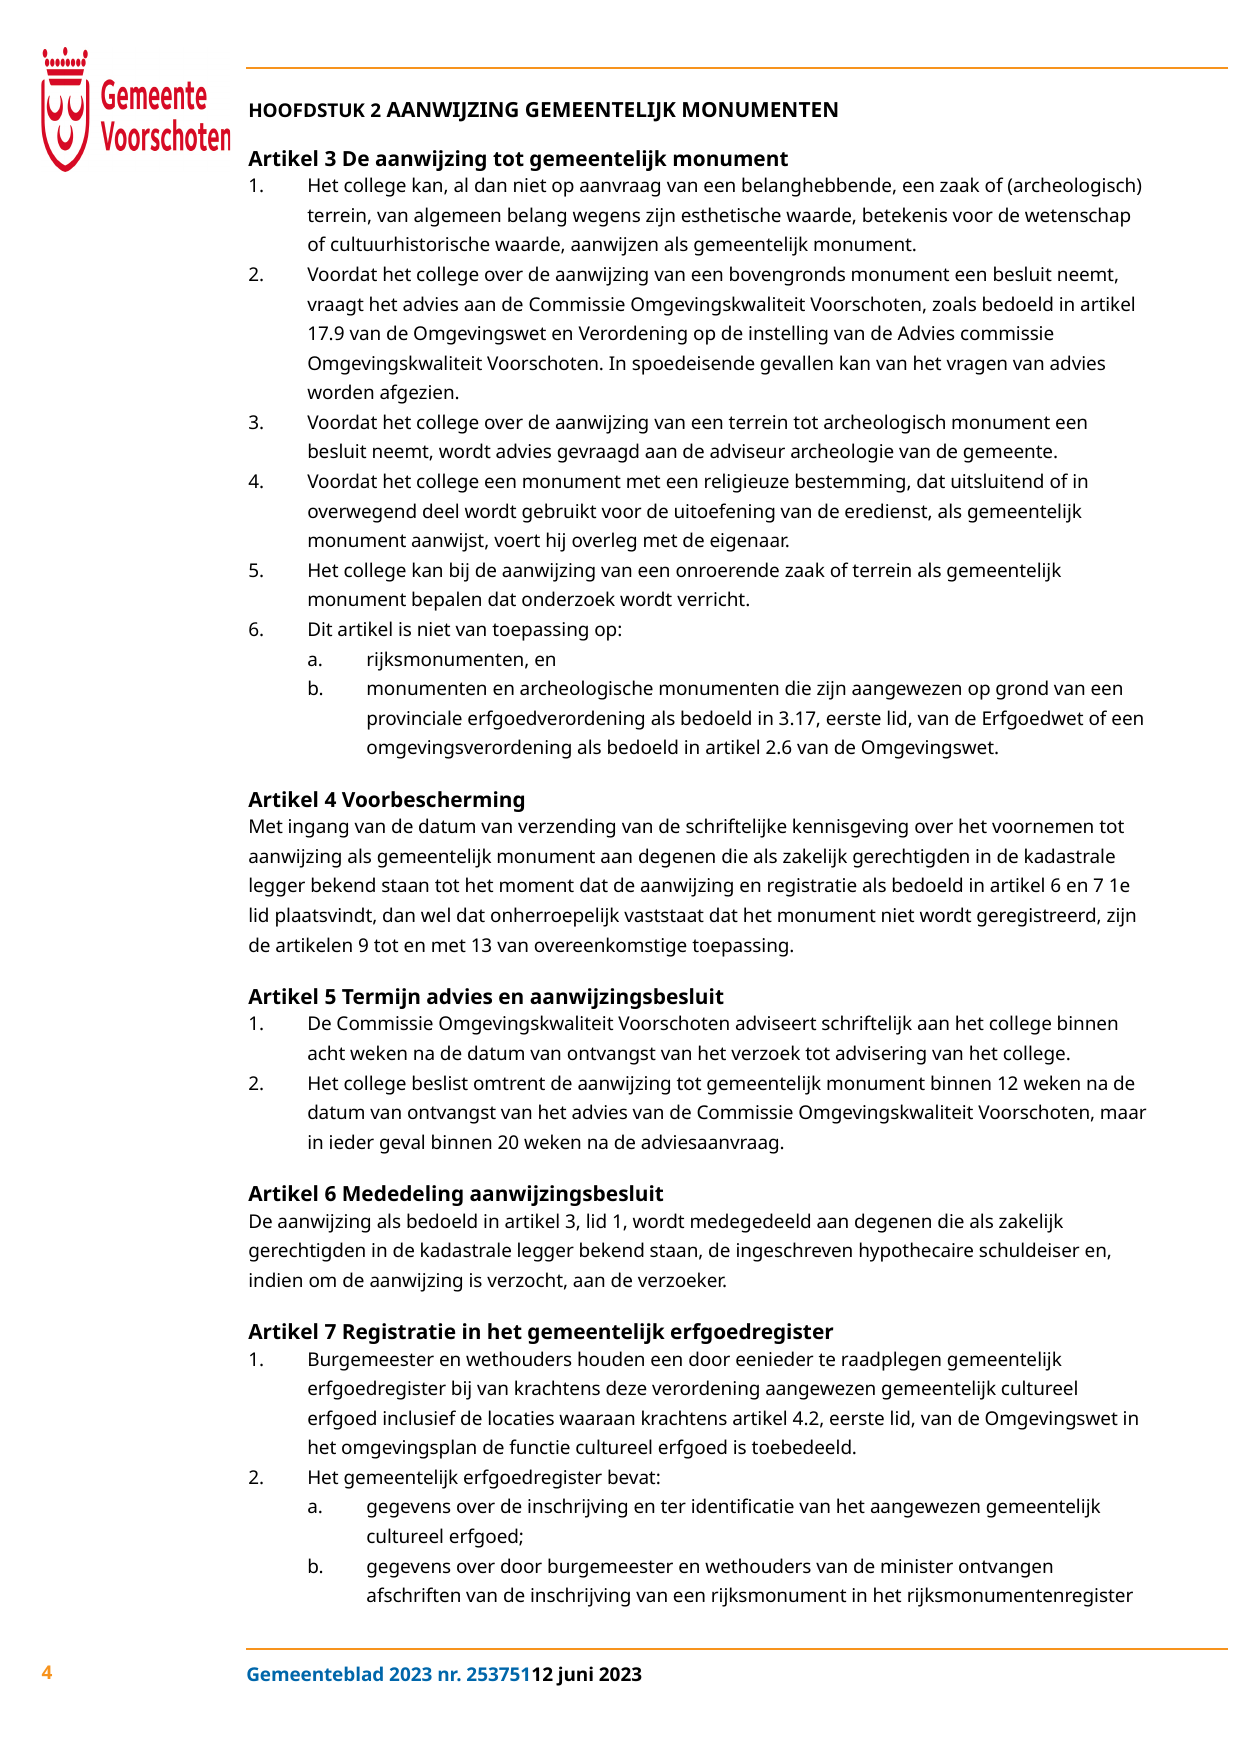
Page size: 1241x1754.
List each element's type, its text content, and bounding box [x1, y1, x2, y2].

list Voordat het college over de aanwijzing van een terrein tot archeologisch monument een besluit neemt, wordt advies gevraagd aan de adviseur archeologie van de gemeente. [248, 409, 1152, 464]
text Artikel 7 Registratie in het gemeentelijk erfgoedregister [248, 1317, 1152, 1346]
list Burgemeester en wethouders houden een door eenieder te raadplegen gemeentelijk erfgoedregister bij van krachtens deze verordening aangewezen gemeentelijk cultureel erfgoed inclusief de locaties waaraan krachtens artikel 4.2, eerste lid, van de Omgevingswet in het omgevingsplan de functie cultureel erfgoed is toebedeeld. [248, 1346, 1152, 1460]
list Het college kan, al dan niet op aanvraag van een belanghebbende, een zaak of (archeologisch) terrein, van algemeen belang wegens zijn esthetische waarde, betekenis voor de wetenschap of cultuurhistorische waarde, aanwijzen als gemeentelijk monument. [248, 172, 1152, 257]
list monumenten en archeologische monumenten die zijn aangewezen op grond van een provinciale erfgoedverordening als bedoeld in 3.17, eerste lid, van de Erfgoedwet of een omgevingsverordening als bedoeld in artikel 2.6 van de Omgevingswet. [307, 675, 1152, 760]
text Artikel 5 Termijn advies en aanwijzingsbesluit [248, 982, 1152, 1011]
list rijksmonumenten, en [307, 646, 1152, 672]
text Artikel 3 De aanwijzing tot gemeentelijk monument [248, 144, 1152, 172]
text Artikel 6 Mededeling aanwijzingsbesluit [248, 1179, 1152, 1208]
list Voordat het college een monument met een religieuze bestemming, dat uitsluitend of in overwegend deel wordt gebruikt voor de uitoefening van de eredienst, als gemeentelijk monument aanwijst, voert hij overleg met de eigenaar. [248, 468, 1152, 553]
list Voordat het college over de aanwijzing van een bovengronds monument een besluit neemt, vraagt het advies aan de Commissie Omgevingskwaliteit Voorschoten, zoals bedoeld in artikel 17.9 van de Omgevingswet en Verordening op de instelling van de Advies commissie Omgevingskwaliteit Voorschoten. In spoedeisende gevallen kan van het vragen van advies worden afgezien. [248, 261, 1152, 405]
text Artikel 4 Voorbescherming [248, 785, 1152, 813]
list gegevens over door burgemeester en wethouders van de minister ontvangen afschriften van de inschrijving van een rijksmonument in het rijksmonumentenregister [307, 1553, 1152, 1608]
text De aanwijzing als bedoeld in artikel 3, lid 1, wordt medegedeeld aan degenen die als zakelijk gerechtigden in de kadastrale legger bekend staan, de ingeschreven hypothecaire schuldeiser en, indien om de aanwijzing is verzocht, aan de verzoeker. [248, 1208, 1152, 1293]
list Dit artikel is niet van toepassing op: [248, 616, 1152, 642]
list Het gemeentelijk erfgoedregister bevat: [248, 1464, 1152, 1490]
list Het college kan bij de aanwijzing van een onroerende zaak of terrein als gemeentelijk monument bepalen dat onderzoek wordt verricht. [248, 557, 1152, 612]
list gegevens over de inschrijving en ter identificatie van het aangewezen gemeentelijk cultureel erfgoed; [307, 1494, 1152, 1549]
text Met ingang van de datum van verzending van de schriftelijke kennisgeving over het voornemen tot aanwijzing als gemeentelijk monument aan degenen die als zakelijk gerechtigden in de kadastrale legger bekend staan tot het moment dat de aanwijzing en registratie als bedoeld in artikel 6 en 7 1e lid plaatsvindt, dan wel dat onherroepelijk vaststaat dat het monument niet wordt geregistreerd, zijn de artikelen 9 tot en met 13 van overeenkomstige toepassing. [248, 813, 1152, 957]
list De Commissie Omgevingskwaliteit Voorschoten adviseert schriftelijk aan het college binnen acht weken na de datum van ontvangst van het verzoek tot advisering van het college. [248, 1011, 1152, 1066]
picture [41, 47, 231, 172]
list Het college beslist omtrent de aanwijzing tot gemeentelijk monument binnen 12 weken na de datum van ontvangst van het advies van de Commissie Omgevingskwaliteit Voorschoten, maar in ieder geval binnen 20 weken na de adviesaanvraag. [248, 1070, 1152, 1155]
text HOOFDSTUK 2 AANWIJZING GEMEENTELIJK MONUMENTEN [248, 95, 1152, 123]
